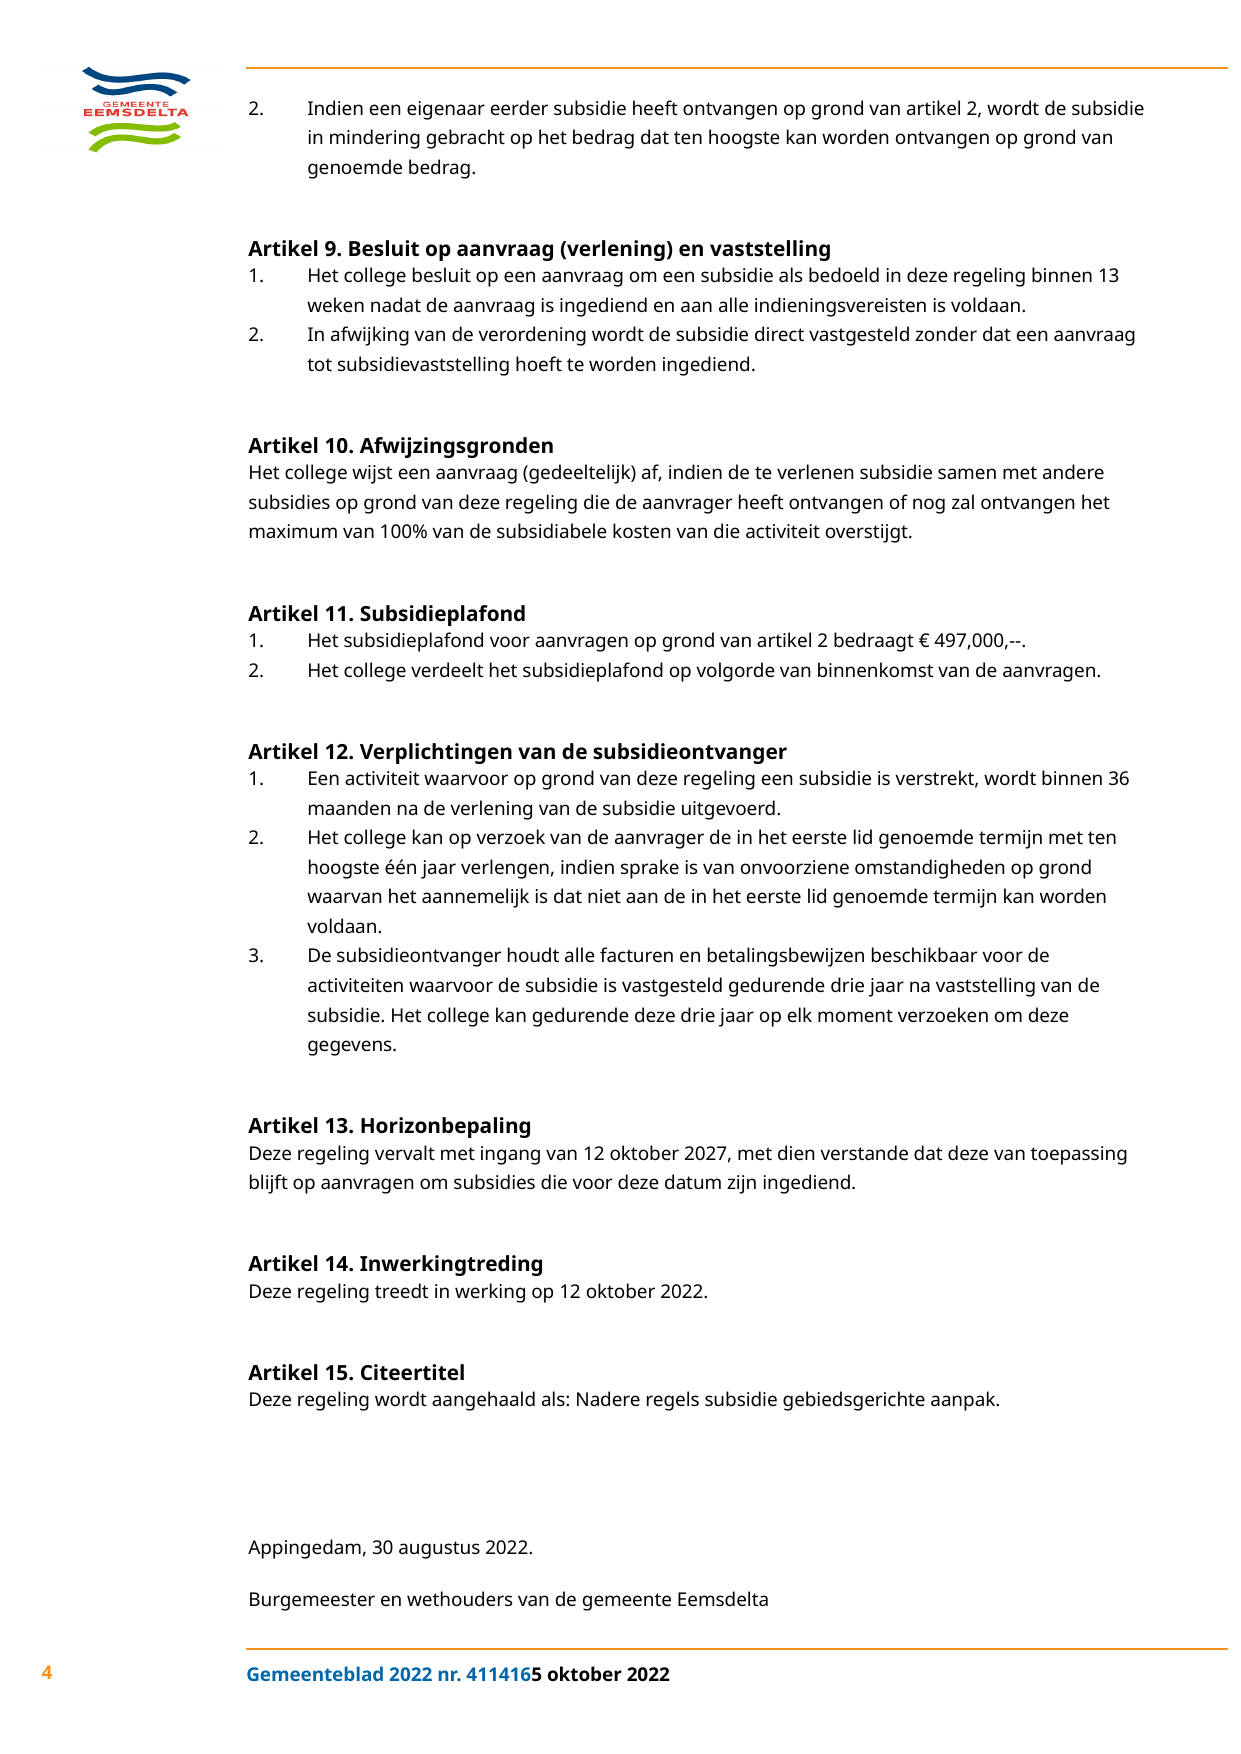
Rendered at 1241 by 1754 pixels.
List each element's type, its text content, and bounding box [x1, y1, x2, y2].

text Deze regeling vervalt met ingang van 12 oktober 2027, met dien verstande dat deze van toepassing blijft op aanvragen om subsidies die voor deze datum zijn ingediend. [248, 1140, 1152, 1195]
text Deze regeling treedt in werking op 12 oktober 2022. [248, 1278, 1152, 1304]
text Burgemeester en wethouders van de gemeente Eemsdelta [248, 1586, 1152, 1611]
list In afwijking van de verordening wordt de subsidie direct vastgesteld zonder dat een aanvraag tot subsidievaststelling hoeft te worden ingediend. [248, 322, 1152, 377]
list Het college kan op verzoek van de aanvrager de in het eerste lid genoemde termijn met ten hoogste één jaar verlengen, indien sprake is van onvoorziene omstandigheden op grond waarvan het aannemelijk is dat niet aan de in het eerste lid genoemde termijn kan worden voldaan. [248, 824, 1152, 939]
text Het college wijst een aanvraag (gedeeltelijk) af, indien de te verlenen subsidie samen met andere subsidies op grond van deze regeling die de aanvrager heeft ontvangen of nog zal ontvangen het maximum van 100% van de subsidiabele kosten van die activiteit overstijgt. [248, 459, 1152, 544]
list Het subsidieplafond voor aanvragen op grond van artikel 2 bedraagt € 497,000,--. [248, 627, 1152, 653]
text Deze regeling wordt aangehaald als: Nadere regels subsidie gebiedsgerichte aanpak. [248, 1386, 1152, 1412]
text Artikel 10. Afwijzingsgronden [248, 431, 1152, 459]
text Appingedam, 30 augustus 2022. [248, 1534, 1152, 1560]
list Een activiteit waarvoor op grond van deze regeling een subsidie is verstrekt, wordt binnen 36 maanden na de verlening van de subsidie uitgevoerd. [248, 765, 1152, 821]
text Artikel 12. Verplichtingen van de subsidieontvanger [248, 737, 1152, 765]
list Indien een eigenaar eerder subsidie heeft ontvangen op grond van artikel 2, wordt de subsidie in mindering gebracht op het bedrag dat ten hoogste kan worden ontvangen op grond van genoemde bedrag. [248, 95, 1152, 180]
text Artikel 15. Citeertitel [248, 1358, 1152, 1386]
list Het college verdeelt het subsidieplafond op volgorde van binnenkomst van de aanvragen. [248, 657, 1152, 682]
text Artikel 11. Subsidieplafond [248, 599, 1152, 627]
list Het college besluit op een aanvraag om een subsidie als bedoeld in deze regeling binnen 13 weken nadat de aanvraag is ingediend en aan alle indieningsvereisten is voldaan. [248, 262, 1152, 318]
text Artikel 13. Horizonbepaling [248, 1111, 1152, 1140]
text Artikel 9. Besluit op aanvraag (verlening) en vaststelling [248, 234, 1152, 262]
picture [41, 47, 231, 172]
list De subsidieontvanger houdt alle facturen en betalingsbewijzen beschikbaar voor de activiteiten waarvoor de subsidie is vastgesteld gedurende drie jaar na vaststelling van de subsidie. Het college kan gedurende deze drie jaar op elk moment verzoeken om deze gegevens. [248, 943, 1152, 1057]
text Artikel 14. Inwerkingtreding [248, 1249, 1152, 1278]
